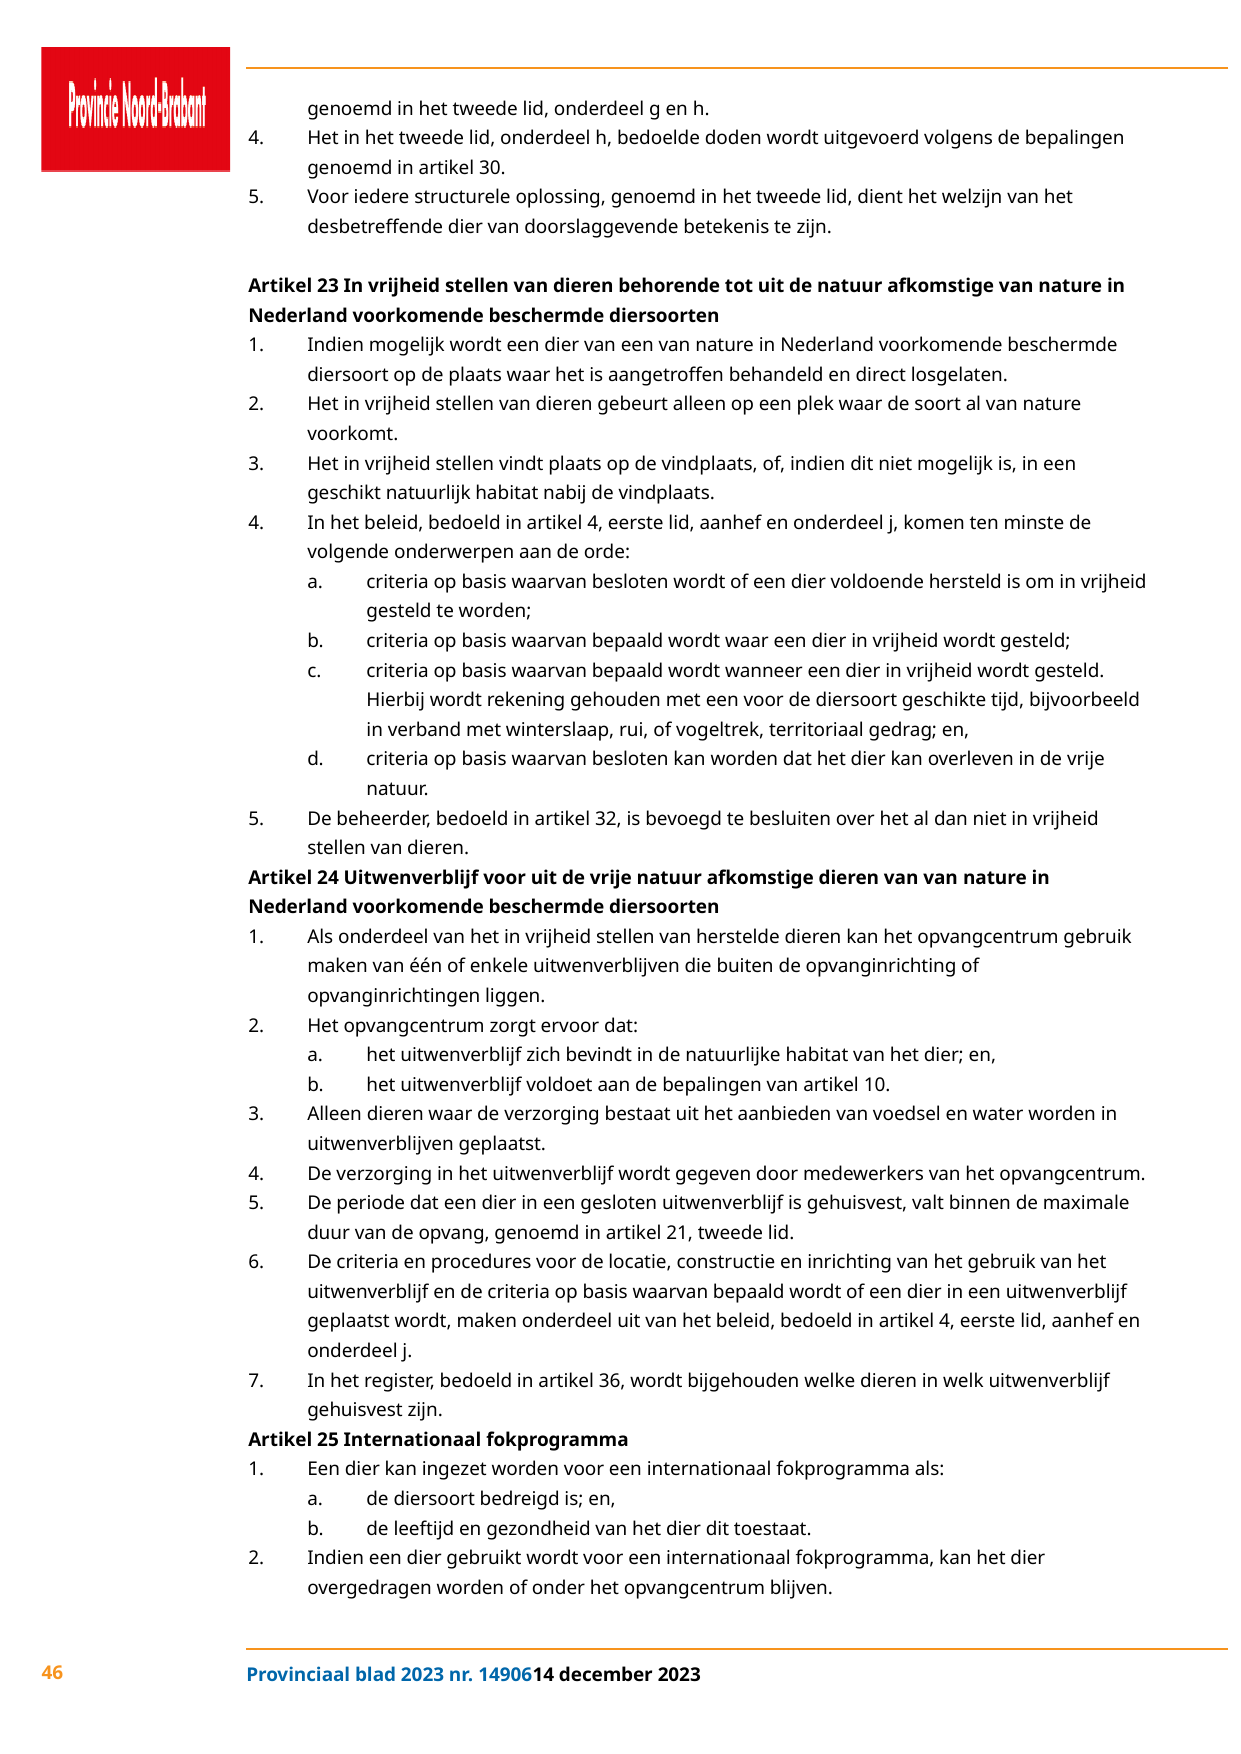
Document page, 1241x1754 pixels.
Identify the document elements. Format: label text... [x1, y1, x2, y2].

list criteria op basis waarvan besloten wordt of een dier voldoende hersteld is om in vrijheid gesteld te worden; [307, 568, 1152, 623]
text Artikel 23 In vrijheid stellen van dieren behorende tot uit de natuur afkomstige van nature in Nederland voorkomende beschermde diersoorten [248, 272, 1152, 328]
list Als onderdeel van het in vrijheid stellen van herstelde dieren kan het opvangcentrum gebruik maken van één of enkele uitwenverblijven die buiten de opvanginrichting of opvanginrichtingen liggen. [248, 923, 1152, 1008]
list criteria op basis waarvan bepaald wordt wanneer een dier in vrijheid wordt gesteld. Hierbij wordt rekening gehouden met een voor de diersoort geschikte tijd, bijvoorbeeld in verband met winterslaap, rui, of vogeltrek, territoriaal gedrag; en, [307, 657, 1152, 742]
list Voor iedere structurele oplossing, genoemd in het tweede lid, dient het welzijn van het desbetreffende dier van doorslaggevende betekenis te zijn. [248, 183, 1152, 239]
list De criteria en procedures voor de locatie, constructie en inrichting van het gebruik van het uitwenverblijf en de criteria op basis waarvan bepaald wordt of een dier in een uitwenverblijf geplaatst wordt, maken onderdeel uit van het beleid, bedoeld in artikel 4, eerste lid, aanhef en onderdeel j. [248, 1248, 1152, 1363]
list criteria op basis waarvan bepaald wordt waar een dier in vrijheid wordt gesteld; [307, 627, 1152, 653]
list Het in vrijheid stellen vindt plaats op de vindplaats, of, indien dit niet mogelijk is, in een geschikt natuurlijk habitat nabij de vindplaats. [248, 450, 1152, 505]
list Indien een dier gebruikt wordt voor een internationaal fokprogramma, kan het dier overgedragen worden of onder het opvangcentrum blijven. [248, 1544, 1152, 1600]
list De beheerder, bedoeld in artikel 32, is bevoegd te besluiten over het al dan niet in vrijheid stellen van dieren. [248, 805, 1152, 860]
list het uitwenverblijf voldoet aan de bepalingen van artikel 10. [307, 1071, 1152, 1097]
list de diersoort bedreigd is; en, [307, 1485, 1152, 1511]
list Het in het tweede lid, onderdeel h, bedoelde doden wordt uitgevoerd volgens de bepalingen genoemd in artikel 30. [248, 124, 1152, 180]
list genoemd in het tweede lid, onderdeel g en h. [248, 95, 1152, 121]
list het uitwenverblijf zich bevindt in de natuurlijke habitat van het dier; en, [307, 1041, 1152, 1067]
list De periode dat een dier in een gesloten uitwenverblijf is gehuisvest, valt binnen de maximale duur van de opvang, genoemd in artikel 21, tweede lid. [248, 1189, 1152, 1245]
list Alleen dieren waar de verzorging bestaat uit het aanbieden van voedsel en water worden in uitwenverblijven geplaatst. [248, 1101, 1152, 1156]
list De verzorging in het uitwenverblijf wordt gegeven door medewerkers van het opvangcentrum. [248, 1160, 1152, 1186]
list criteria op basis waarvan besloten kan worden dat het dier kan overleven in de vrije natuur. [307, 746, 1152, 801]
list Indien mogelijk wordt een dier van een van nature in Nederland voorkomende beschermde diersoort op de plaats waar het is aangetroffen behandeld en direct losgelaten. [248, 331, 1152, 387]
list In het beleid, bedoeld in artikel 4, eerste lid, aanhef en onderdeel j, komen ten minste de volgende onderwerpen aan de orde: [248, 509, 1152, 564]
list de leeftijd en gezondheid van het dier dit toestaat. [307, 1515, 1152, 1541]
list Een dier kan ingezet worden voor een internationaal fokprogramma als: [248, 1456, 1152, 1481]
text Artikel 25 Internationaal fokprogramma [248, 1426, 1152, 1452]
list Het in vrijheid stellen van dieren gebeurt alleen op een plek waar de soort al van nature voorkomt. [248, 391, 1152, 446]
list Het opvangcentrum zorgt ervoor dat: [248, 1012, 1152, 1038]
list In het register, bedoeld in artikel 36, wordt bijgehouden welke dieren in welk uitwenverblijf gehuisvest zijn. [248, 1367, 1152, 1422]
text Artikel 24 Uitwenverblijf voor uit de vrije natuur afkomstige dieren van van nature in Nederland voorkomende beschermde diersoorten [248, 864, 1152, 919]
picture [41, 47, 231, 172]
